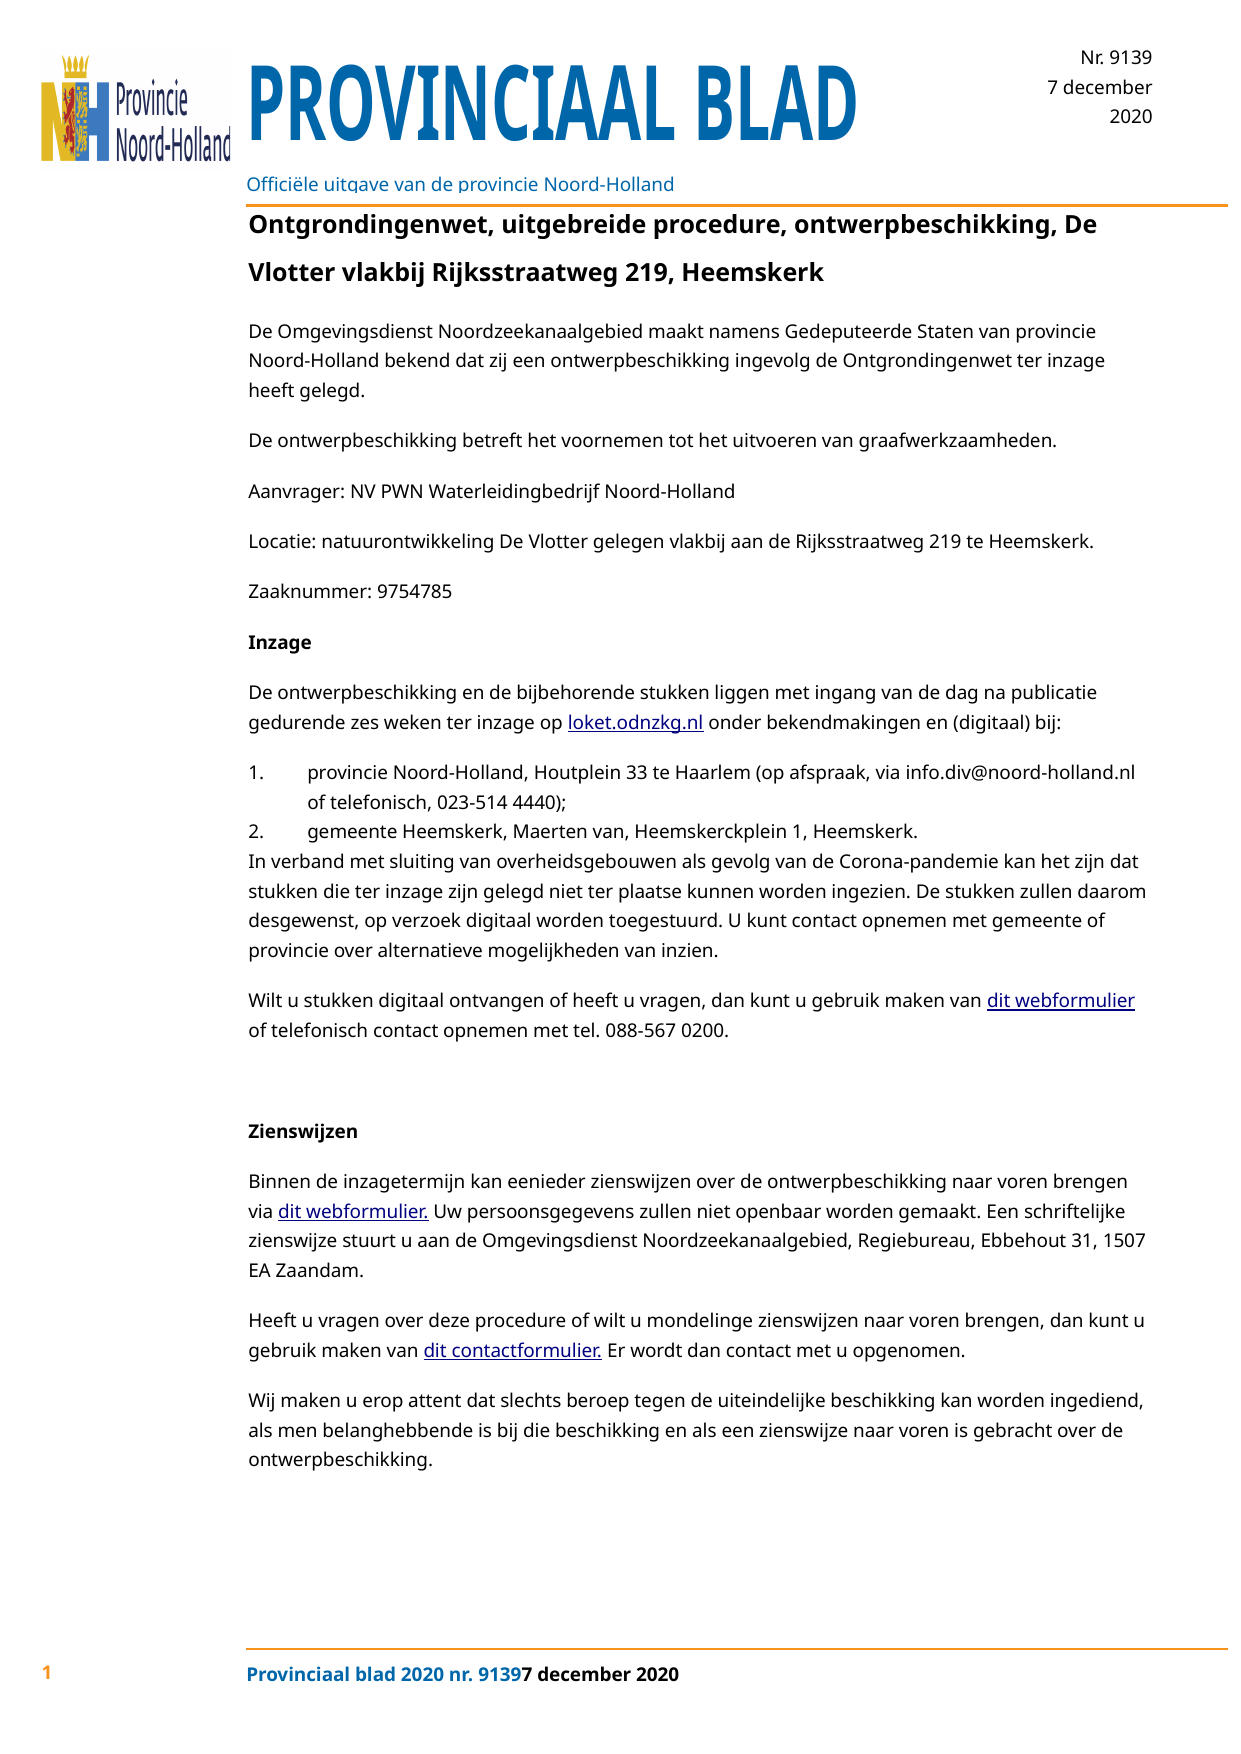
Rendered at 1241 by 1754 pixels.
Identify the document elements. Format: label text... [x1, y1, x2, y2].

text Locatie: natuurontwikkeling De Vlotter gelegen vlakbij aan de Rijksstraatweg 219 te Heemskerk. [248, 528, 1152, 554]
text In verband met sluiting van overheidsgebouwen als gevolg van de Corona-pandemie kan het zijn dat stukken die ter inzage zijn gelegd niet ter plaatse kunnen worden ingezien. De stukken zullen daarom desgewenst, op verzoek digitaal worden toegestuurd. U kunt contact opnemen met gemeente of provincie over alternatieve mogelijkheden van inzien. [248, 848, 1152, 963]
text De ontwerpbeschikking en de bijbehorende stukken liggen met ingang van de dag na publicatie gedurende zes weken ter inzage op loket.odnzkg.nl onder bekendmakingen en (digitaal) bij: [248, 679, 1152, 735]
text Zienswijzen [248, 1118, 1152, 1144]
text De Omgevingsdienst Noordzeekanaalgebied maakt namens Gedeputeerde Staten van provincie Noord-Holland bekend dat zij een ontwerpbeschikking ingevolg de Ontgrondingenwet ter inzage heeft gelegd. [248, 318, 1152, 403]
text De ontwerpbeschikking betreft het voornemen tot het uitvoeren van graafwerkzaamheden. [248, 427, 1152, 453]
text Wilt u stukken digitaal ontvangen of heeft u vragen, dan kunt u gebruik maken van dit webformulier of telefonisch contact opnemen met tel. 088-567 0200. [248, 987, 1152, 1043]
text Ontgrondingenwet, uitgebreide procedure, ontwerpbeschikking, De Vlotter vlakbij Rijksstraatweg 219, Heemskerk [248, 207, 1152, 288]
text Zaaknummer: 9754785 [248, 579, 1152, 604]
text Inzage [248, 629, 1152, 655]
text Aanvrager: NV PWN Waterleidingbedrijf Noord-Holland [248, 478, 1152, 504]
list gemeente Heemskerk, Maerten van, Heemskerckplein 1, Heemskerk. [248, 819, 1152, 844]
list provincie Noord-Holland, Houtplein 33 te Haarlem (op afspraak, via info.div@noord-holland.nl of telefonisch, 023-514 4440); [248, 759, 1152, 815]
text Binnen de inzagetermijn kan eenieder zienswijzen over de ontwerpbeschikking naar voren brengen via dit webformulier. Uw persoonsgegevens zullen niet openbaar worden gemaakt. Een schriftelijke zienswijze stuurt u aan de Omgevingsdienst Noordzeekanaalgebied, Regiebureau, Ebbehout 31, 1507 EA Zaandam. [248, 1168, 1152, 1283]
text Heeft u vragen over deze procedure of wilt u mondelinge zienswijzen naar voren brengen, dan kunt u gebruik maken van dit contactformulier. Er wordt dan contact met u opgenomen. [248, 1307, 1152, 1363]
picture [41, 47, 231, 172]
text Wij maken u erop attent dat slechts beroep tegen de uiteindelijke beschikking kan worden ingediend, als men belanghebbende is bij die beschikking en als een zienswijze naar voren is gebracht over de ontwerpbeschikking. [248, 1387, 1152, 1472]
